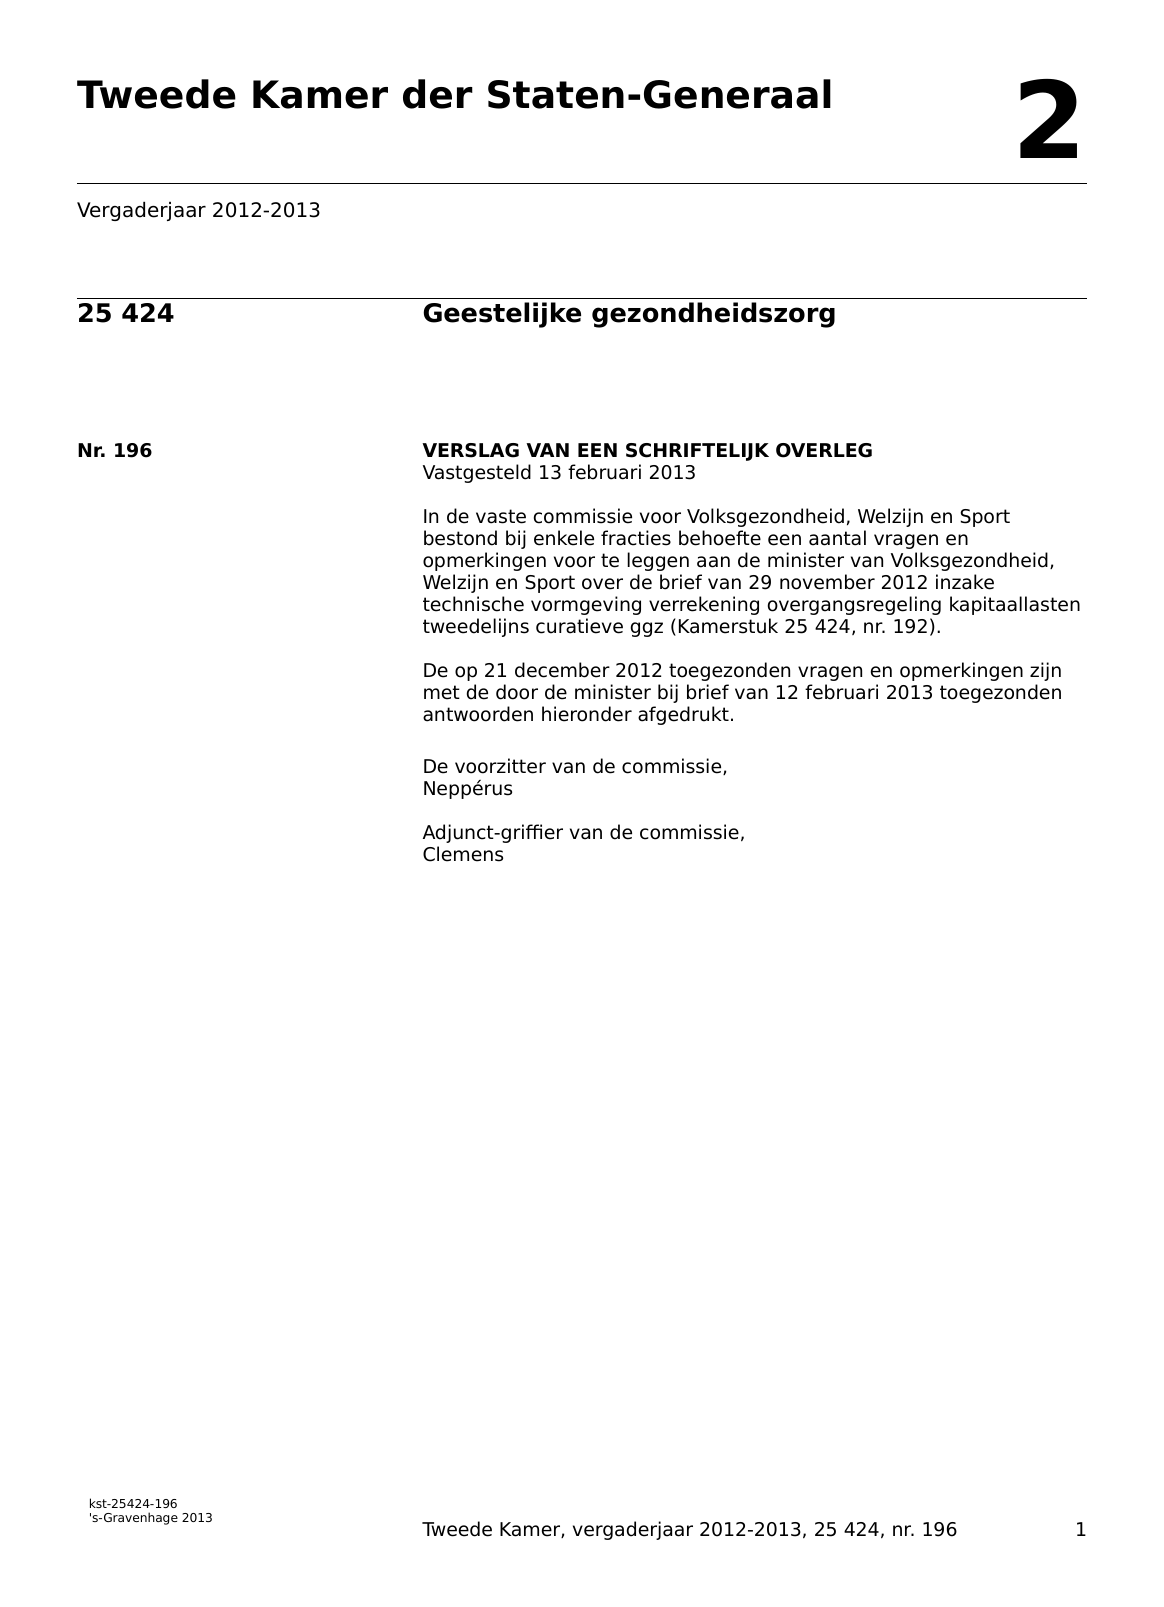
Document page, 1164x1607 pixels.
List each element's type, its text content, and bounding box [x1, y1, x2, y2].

text Vastgesteld 13 februari 2013 [422, 462, 1087, 484]
text 's-Gravenhage 2013 [88, 1511, 323, 1525]
text De op 21 december 2012 toegezonden vragen en opmerkingen zijn met de door de minister bij brief van 12 februari 2013 toegezonden antwoorden hieronder afgedrukt. [422, 660, 1087, 726]
table_cell Vergaderjaar 2012-2013 [77, 184, 1087, 298]
text kst-25424-196 [88, 1497, 323, 1511]
text De voorzitter van de commissie, Neppérus [422, 756, 1087, 800]
subtitle 25 424 Geestelijke gezondheidszorg [77, 299, 1087, 329]
table_header 2 [886, 59, 1087, 183]
text In de vaste commissie voor Volksgezondheid, Welzijn en Sport bestond bij enkele fracties behoefte een aantal vragen en opmerkingen voor te leggen aan de minister van Volksgezondheid, Welzijn en Sport over de brief van 29 november 2012 inzake technische vormgeving verrekening overgangsregeling kapitaallasten tweedelijns curatieve ggz (Kamerstuk 25 424, nr. 192). [422, 506, 1087, 638]
subtitle Nr. 196 VERSLAG VAN EEN SCHRIFTELIJK OVERLEG [77, 440, 1087, 462]
table_header Tweede Kamer der Staten-Generaal [77, 59, 886, 183]
text Adjunct-griffier van de commissie, Clemens [422, 822, 1087, 866]
